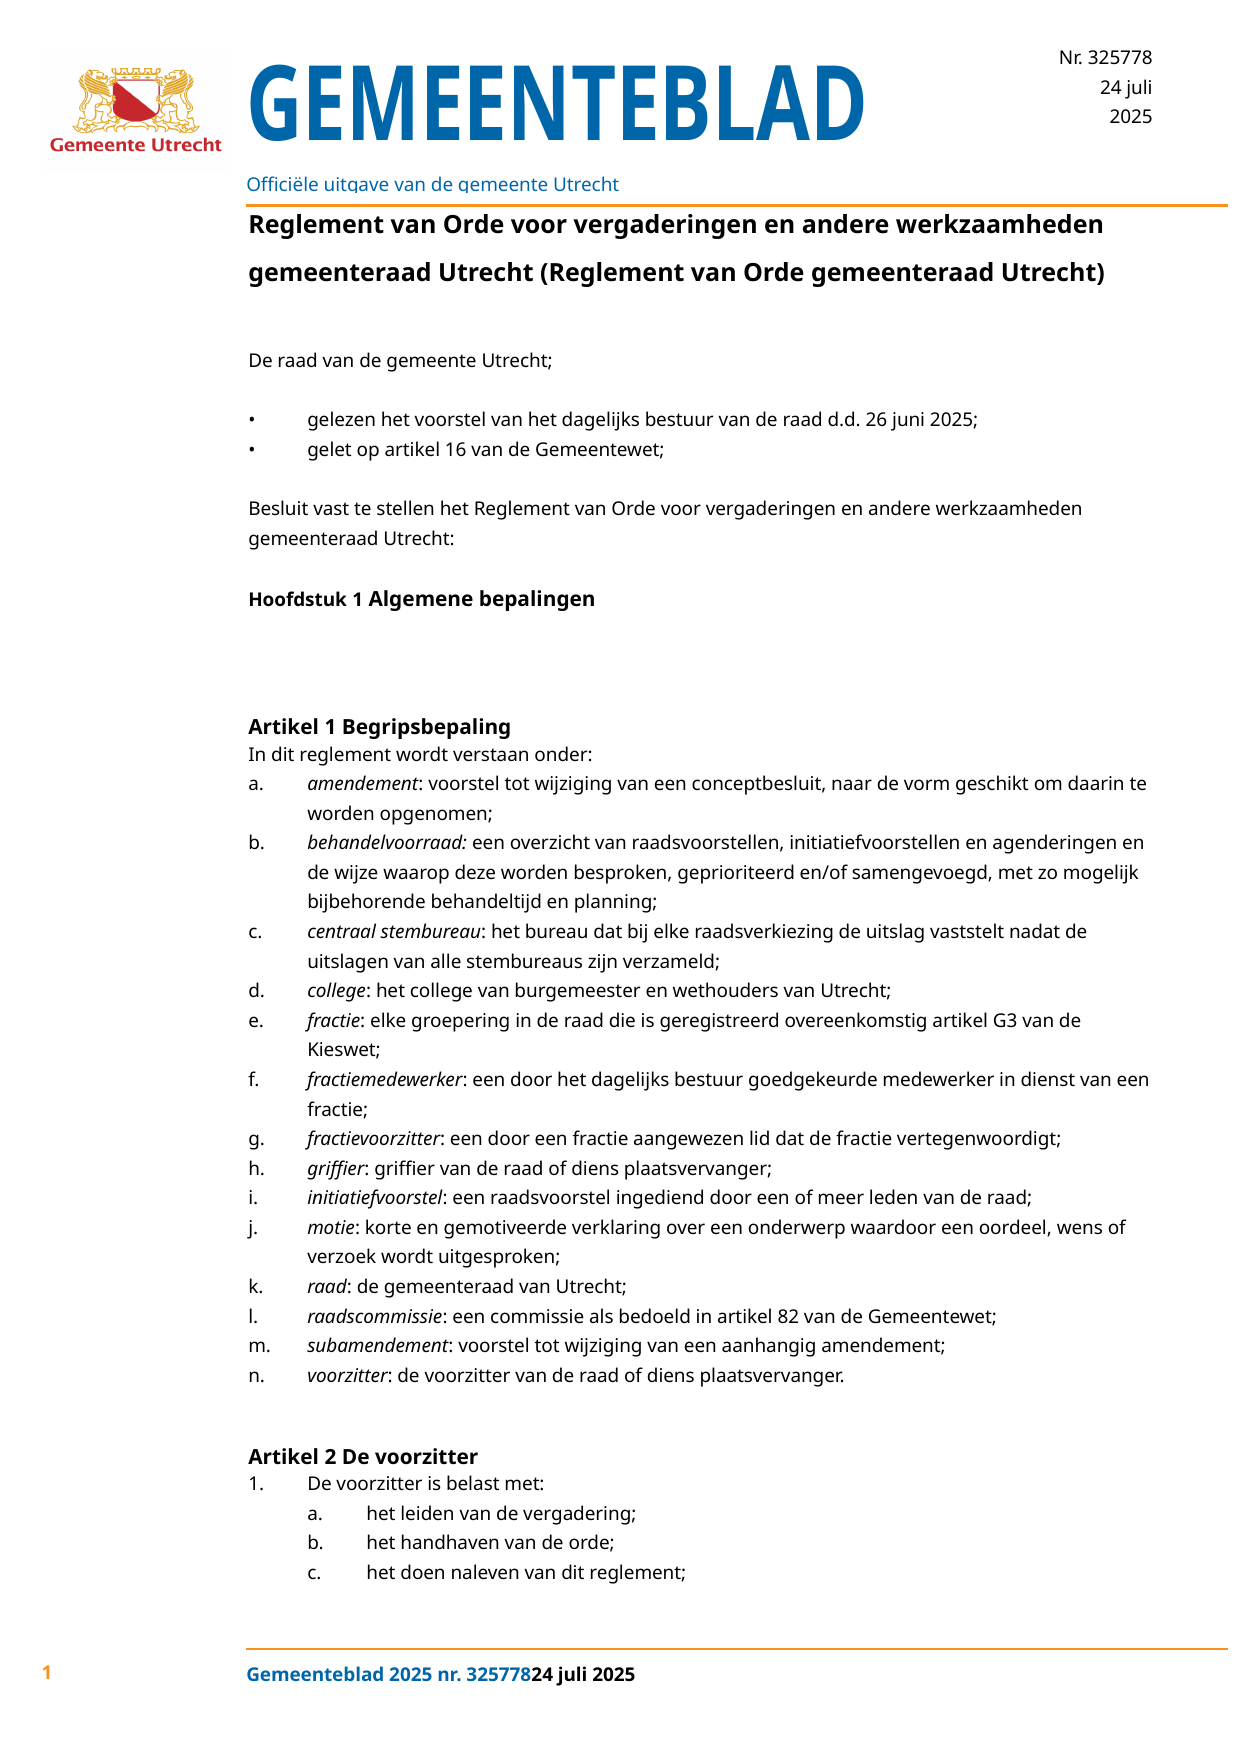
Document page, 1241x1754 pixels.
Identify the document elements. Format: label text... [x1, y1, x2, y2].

list motie: korte en gemotiveerde verklaring over een onderwerp waardoor een oordeel, wens of verzoek wordt uitgesproken; [248, 1214, 1152, 1269]
text In dit reglement wordt verstaan onder: [248, 741, 1152, 766]
text Hoofdstuk 1 Algemene bepalingen [248, 584, 1152, 613]
list fractie: elke groepering in de raad die is geregistreerd overeenkomstig artikel G3 van de Kieswet; [248, 1007, 1152, 1062]
list het doen naleven van dit reglement; [307, 1559, 1152, 1585]
list amendement: voorstel tot wijziging van een conceptbesluit, naar de vorm geschikt om daarin te worden opgenomen; [248, 770, 1152, 826]
list initiatiefvoorstel: een raadsvoorstel ingediend door een of meer leden van de raad; [248, 1184, 1152, 1210]
list griffier: griffier van de raad of diens plaatsvervanger; [248, 1155, 1152, 1181]
list De voorzitter is belast met: [248, 1470, 1152, 1496]
list het leiden van de vergadering; [307, 1500, 1152, 1526]
text Artikel 2 De voorzitter [248, 1442, 1152, 1470]
list gelezen het voorstel van het dagelijks bestuur van de raad d.d. 26 juni 2025; [248, 407, 1152, 432]
text Besluit vast te stellen het Reglement van Orde voor vergaderingen en andere werkzaamheden gemeenteraad Utrecht: [248, 495, 1152, 551]
list fractiemedewerker: een door het dagelijks bestuur goedgekeurde medewerker in dienst van een fractie; [248, 1066, 1152, 1121]
picture [41, 47, 231, 172]
list het handhaven van de orde; [307, 1529, 1152, 1555]
list subamendement: voorstel tot wijziging van een aanhangig amendement; [248, 1332, 1152, 1358]
list fractievoorzitter: een door een fractie aangewezen lid dat de fractie vertegenwoordigt; [248, 1125, 1152, 1151]
text De raad van de gemeente Utrecht; [248, 347, 1152, 373]
list raadscommissie: een commissie als bedoeld in artikel 82 van de Gemeentewet; [248, 1303, 1152, 1328]
text Reglement van Orde voor vergaderingen en andere werkzaamheden gemeenteraad Utrecht (Reglement van Orde gemeenteraad Utrecht) [248, 207, 1152, 288]
text Artikel 1 Begripsbepaling [248, 712, 1152, 741]
list gelet op artikel 16 van de Gemeentewet; [248, 436, 1152, 462]
list college: het college van burgemeester en wethouders van Utrecht; [248, 977, 1152, 1003]
list voorzitter: de voorzitter van de raad of diens plaatsvervanger. [248, 1362, 1152, 1388]
list centraal stembureau: het bureau dat bij elke raadsverkiezing de uitslag vaststelt nadat de uitslagen van alle stembureaus zijn verzameld; [248, 918, 1152, 973]
list raad: de gemeenteraad van Utrecht; [248, 1273, 1152, 1299]
list behandelvoorraad: een overzicht van raadsvoorstellen, initiatiefvoorstellen en agenderingen en de wijze waarop deze worden besproken, geprioriteerd en/of samengevoegd, met zo mogelijk bijbehorende behandeltijd en planning; [248, 829, 1152, 914]
